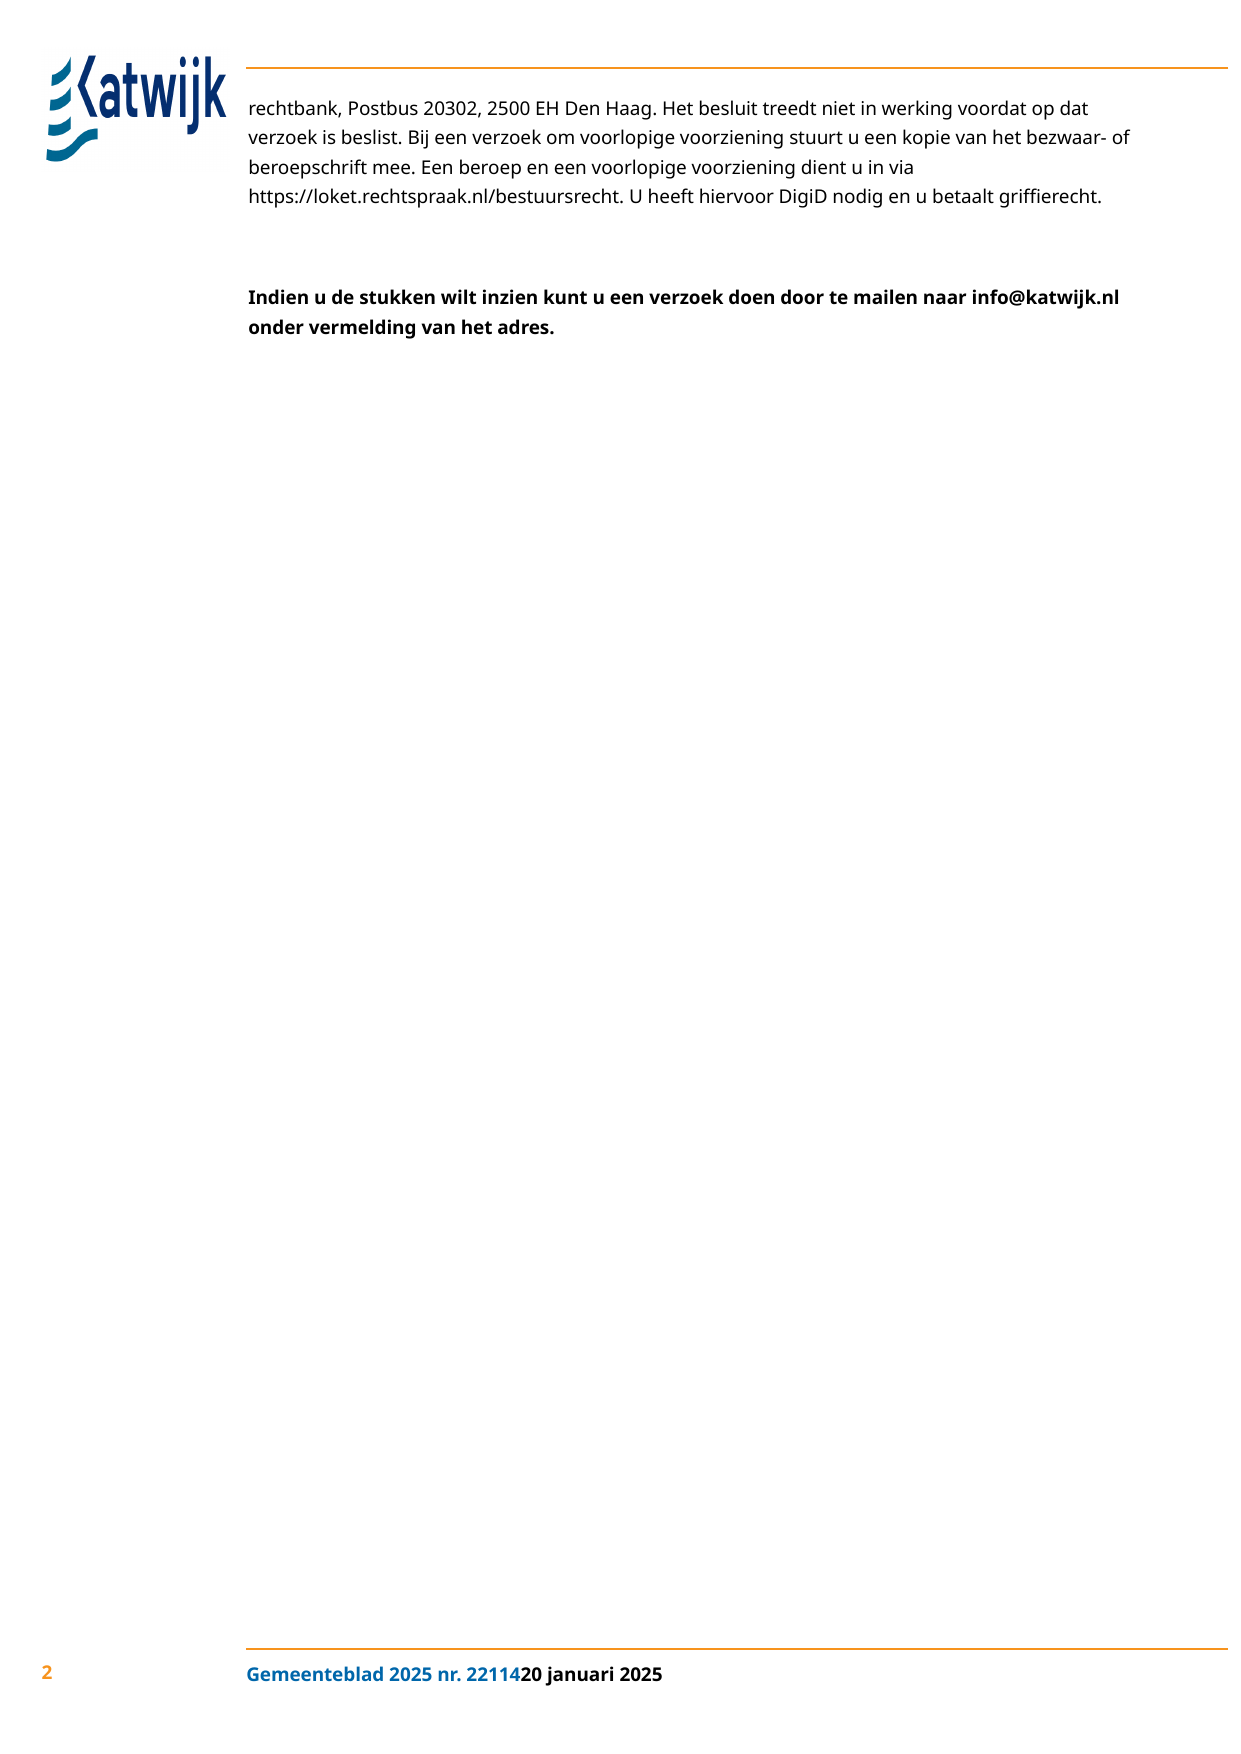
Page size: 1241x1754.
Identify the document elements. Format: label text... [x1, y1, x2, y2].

text rechtbank, Postbus 20302, 2500 EH Den Haag. Het besluit treedt niet in werking voordat op dat verzoek is beslist. Bij een verzoek om voorlopige voorziening stuurt u een kopie van het bezwaar- of beroepschrift mee. Een beroep en een voorlopige voorziening dient u in via https://loket.rechtspraak.nl/bestuursrecht. U heeft hiervoor DigiD nodig en u betaalt griffierecht. [248, 95, 1152, 209]
picture [41, 47, 231, 172]
text Indien u de stukken wilt inzien kunt u een verzoek doen door te mailen naar info@katwijk.nl onder vermelding van het adres. [248, 284, 1152, 340]
